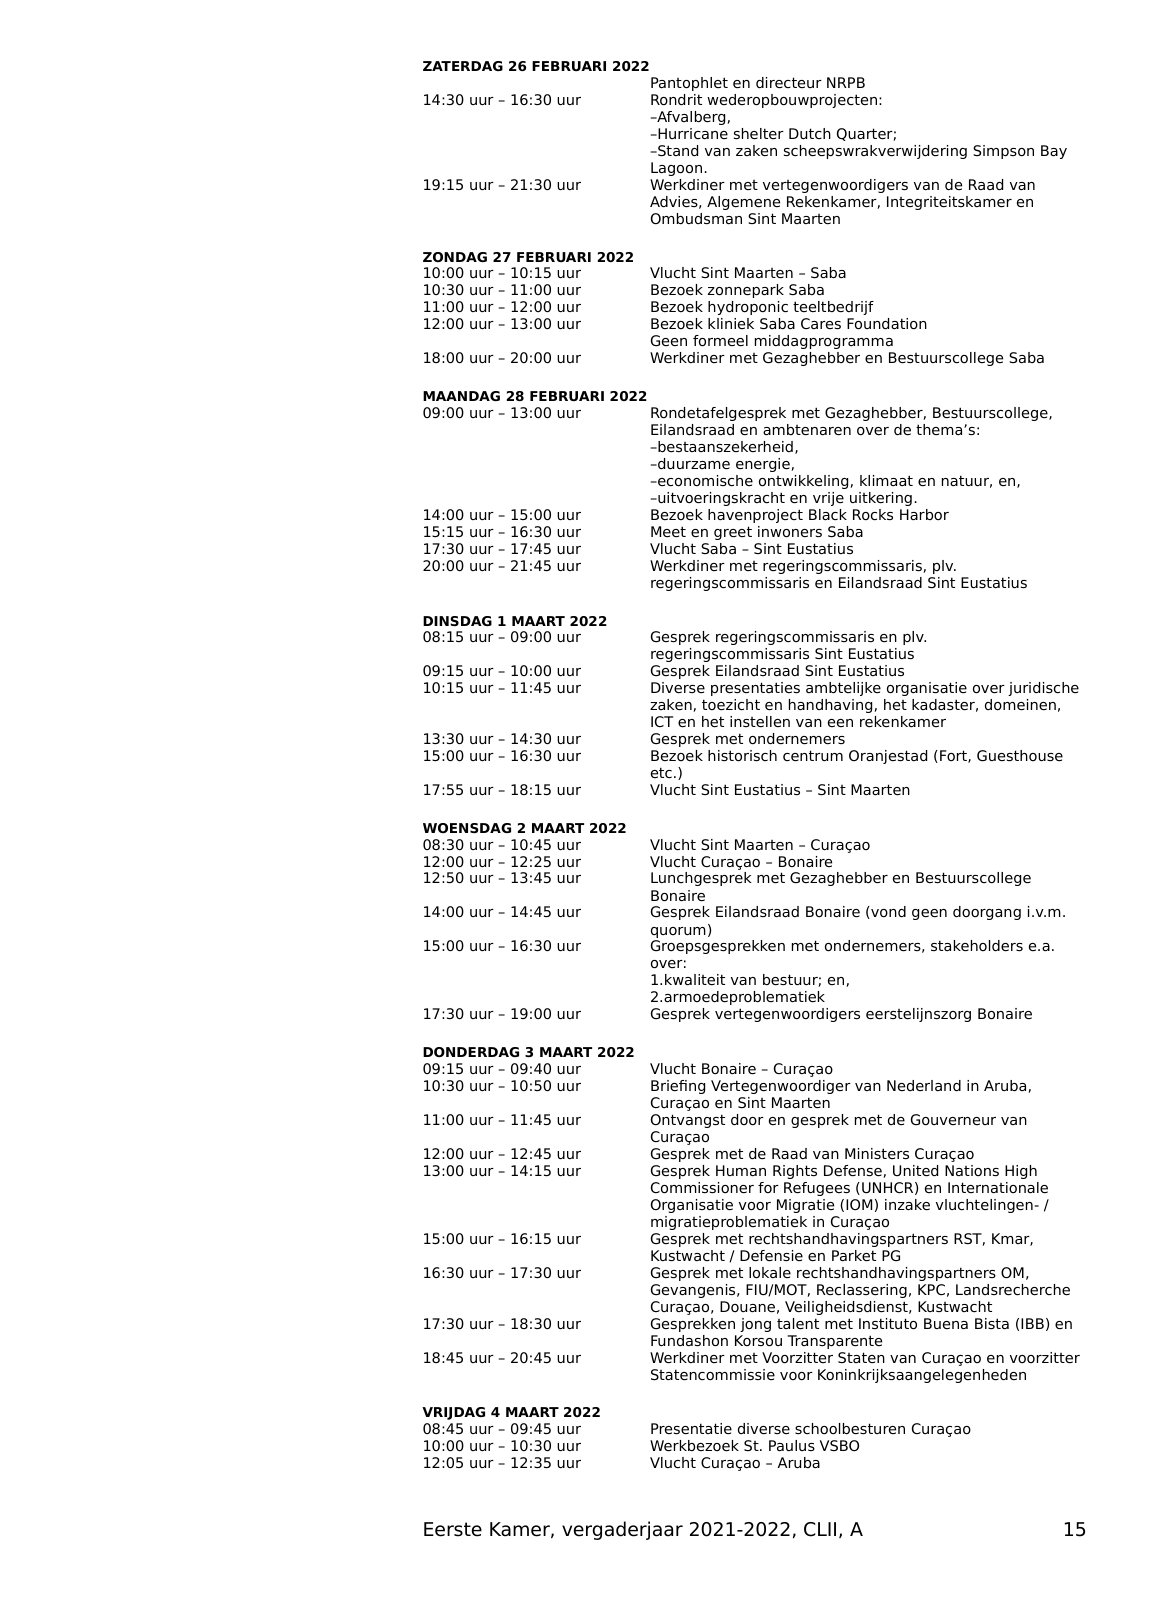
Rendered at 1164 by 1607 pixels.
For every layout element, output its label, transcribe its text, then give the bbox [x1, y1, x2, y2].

table_cell 10:30 uur – 10:50 uur [422, 1078, 644, 1112]
table_cell 09:15 uur – 09:40 uur [422, 1061, 644, 1078]
table_cell [422, 75, 644, 92]
table_cell 11:00 uur – 12:00 uur [422, 299, 644, 316]
table_cell Gesprek regeringscommissaris en plv. regeringscommissaris Sint Eustatius [644, 629, 1087, 663]
table_cell 09:15 uur – 10:00 uur [422, 663, 644, 680]
table_cell Vlucht Curaçao – Aruba [644, 1455, 1087, 1472]
table_cell Gesprek met de Raad van Ministers Curaçao [644, 1146, 1087, 1163]
table_cell 13:00 uur – 14:15 uur [422, 1163, 644, 1231]
table_cell Werkdiner met Voorzitter Staten van Curaçao en voorzitter Statencommissie voor Koninkrijksaangelegenheden [644, 1350, 1087, 1383]
table_cell 08:30 uur – 10:45 uur [422, 836, 644, 853]
table_cell Lunchgesprek met Gezaghebber en Bestuurscollege Bonaire [644, 870, 1087, 904]
table_cell [422, 333, 644, 350]
table_header DONDERDAG 3 MAART 2022 [422, 1045, 1087, 1061]
table_cell Werkdiner met vertegenwoordigers van de Raad van Advies, Algemene Rekenkamer, Integriteitskamer en Ombudsman Sint Maarten [644, 177, 1087, 228]
table_cell Werkbezoek St. Paulus VSBO [644, 1438, 1087, 1455]
table_cell Pantophlet en directeur NRPB [644, 75, 1087, 92]
table_cell 10:00 uur – 10:30 uur [422, 1438, 644, 1455]
table_cell Bezoek hydroponic teeltbedrijf [644, 299, 1087, 316]
table_cell 15:00 uur – 16:30 uur [422, 938, 644, 1006]
table_cell Vlucht Bonaire – Curaçao [644, 1061, 1087, 1078]
table_header ZATERDAG 26 FEBRUARI 2022 [422, 59, 1087, 75]
table_cell Geen formeel middagprogramma [644, 333, 1087, 350]
table_cell Bezoek havenproject Black Rocks Harbor [644, 507, 1087, 523]
table_cell 17:30 uur – 18:30 uur [422, 1316, 644, 1349]
table_cell 17:30 uur – 17:45 uur [422, 541, 644, 557]
table_cell Bezoek historisch centrum Oranjestad (Fort, Guesthouse etc.) [644, 748, 1087, 782]
table_cell Briefing Vertegenwoordiger van Nederland in Aruba, Curaçao en Sint Maarten [644, 1078, 1087, 1112]
table_cell 12:05 uur – 12:35 uur [422, 1455, 644, 1472]
table_cell 10:30 uur – 11:00 uur [422, 282, 644, 299]
table_cell 10:00 uur – 10:15 uur [422, 265, 644, 282]
table_cell Vlucht Sint Eustatius – Sint Maarten [644, 782, 1087, 799]
table_cell 15:15 uur – 16:30 uur [422, 524, 644, 541]
table_cell Gesprek Eilandsraad Bonaire (vond geen doorgang i.v.m. quorum) [644, 904, 1087, 938]
table_cell Gesprek vertegenwoordigers eerstelijnszorg Bonaire [644, 1006, 1087, 1023]
table_cell Diverse presentaties ambtelijke organisatie over juridische zaken, toezicht en handhaving, het kadaster, domeinen, ICT en het instellen van een rekenkamer [644, 680, 1087, 731]
table_cell 12:00 uur – 12:45 uur [422, 1146, 644, 1163]
table_cell Meet en greet inwoners Saba [644, 524, 1087, 541]
table_cell 12:50 uur – 13:45 uur [422, 870, 644, 904]
table_cell Ontvangst door en gesprek met de Gouverneur van Curaçao [644, 1112, 1087, 1146]
table_cell Werkdiner met Gezaghebber en Bestuurscollege Saba [644, 350, 1087, 367]
table_cell 18:45 uur – 20:45 uur [422, 1350, 644, 1383]
table_cell 11:00 uur – 11:45 uur [422, 1112, 644, 1146]
table_cell 08:45 uur – 09:45 uur [422, 1421, 644, 1438]
table_cell 13:30 uur – 14:30 uur [422, 731, 644, 748]
table_cell Vlucht Saba – Sint Eustatius [644, 541, 1087, 557]
table_cell 16:30 uur – 17:30 uur [422, 1265, 644, 1316]
table_cell Gesprek met ondernemers [644, 731, 1087, 748]
table_header WOENSDAG 2 MAART 2022 [422, 821, 1087, 836]
table_cell 08:15 uur – 09:00 uur [422, 629, 644, 663]
table_cell 18:00 uur – 20:00 uur [422, 350, 644, 367]
table_cell Gesprek Human Rights Defense, United Nations High Commissioner for Refugees (UNHCR) en Internationale Organisatie voor Migratie (IOM) inzake vluchtelingen- / migratieproblematiek in Curaçao [644, 1163, 1087, 1231]
table_cell Gesprek met lokale rechtshandhavingspartners OM, Gevangenis, FIU/MOT, Reclassering, KPC, Landsrecherche Curaçao, Douane, Veiligheidsdienst, Kustwacht [644, 1265, 1087, 1316]
table_cell 09:00 uur – 13:00 uur [422, 405, 644, 507]
table_header DINSDAG 1 MAART 2022 [422, 613, 1087, 629]
table_cell Vlucht Sint Maarten – Curaçao [644, 836, 1087, 853]
table_cell 10:15 uur – 11:45 uur [422, 680, 644, 731]
table_header ZONDAG 27 FEBRUARI 2022 [422, 250, 1087, 265]
table_cell 20:00 uur – 21:45 uur [422, 558, 644, 591]
table_cell Rondrit wederopbouwprojecten: –Afvalberg, –Hurricane shelter Dutch Quarter; –Stand van zaken scheepswrakverwijdering Simpson Bay Lagoon. [644, 92, 1087, 177]
table_header MAANDAG 28 FEBRUARI 2022 [422, 389, 1087, 405]
table_cell 14:00 uur – 15:00 uur [422, 507, 644, 523]
table_cell 12:00 uur – 13:00 uur [422, 316, 644, 333]
table_cell 17:55 uur – 18:15 uur [422, 782, 644, 799]
table_cell Werkdiner met regeringscommissaris, plv. regeringscommissaris en Eilandsraad Sint Eustatius [644, 558, 1087, 591]
table_cell Presentatie diverse schoolbesturen Curaçao [644, 1421, 1087, 1438]
table_cell Vlucht Sint Maarten – Saba [644, 265, 1087, 282]
table_cell 15:00 uur – 16:15 uur [422, 1231, 644, 1264]
table_cell 15:00 uur – 16:30 uur [422, 748, 644, 782]
table_cell Bezoek kliniek Saba Cares Foundation [644, 316, 1087, 333]
table_cell Groepsgesprekken met ondernemers, stakeholders e.a. over: 1.kwaliteit van bestuur; en, 2.armoedeproblematiek [644, 938, 1087, 1006]
table_cell Bezoek zonnepark Saba [644, 282, 1087, 299]
table_cell 19:15 uur – 21:30 uur [422, 177, 644, 228]
table_header VRIJDAG 4 MAART 2022 [422, 1405, 1087, 1421]
table_cell Rondetafelgesprek met Gezaghebber, Bestuurscollege, Eilandsraad en ambtenaren over de thema’s: –bestaanszekerheid, –duurzame energie, –economische ontwikkeling, klimaat en natuur, en, –uitvoeringskracht en vrije uitkering. [644, 405, 1087, 507]
table_cell 14:30 uur – 16:30 uur [422, 92, 644, 177]
table_cell 17:30 uur – 19:00 uur [422, 1006, 644, 1023]
table_cell Vlucht Curaçao – Bonaire [644, 854, 1087, 870]
table_cell Gesprekken jong talent met Instituto Buena Bista (IBB) en Fundashon Korsou Transparente [644, 1316, 1087, 1349]
table_cell 12:00 uur – 12:25 uur [422, 854, 644, 870]
table_cell Gesprek Eilandsraad Sint Eustatius [644, 663, 1087, 680]
table_cell 14:00 uur – 14:45 uur [422, 904, 644, 938]
table_cell Gesprek met rechtshandhavingspartners RST, Kmar, Kustwacht / Defensie en Parket PG [644, 1231, 1087, 1264]
